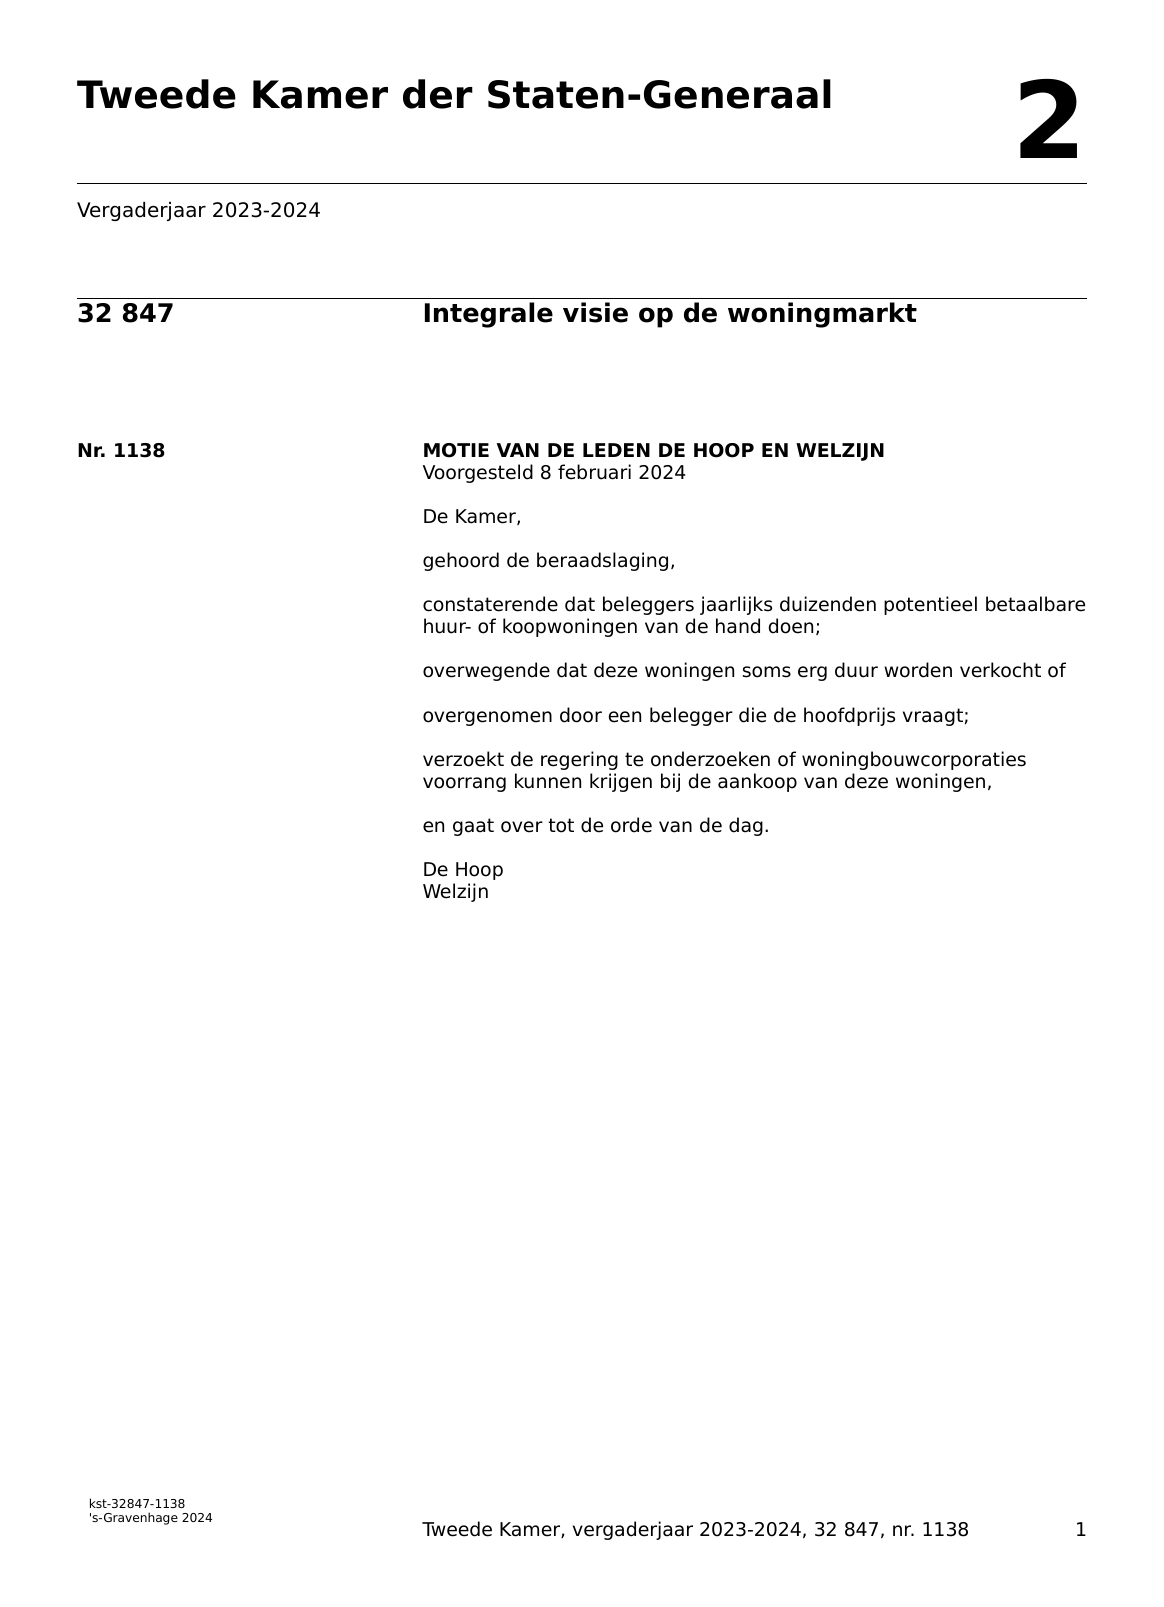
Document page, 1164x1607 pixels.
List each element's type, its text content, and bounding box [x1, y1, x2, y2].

text en gaat over tot de orde van de dag. [422, 815, 1087, 837]
subtitle 32 847 Integrale visie op de woningmarkt [77, 299, 1087, 329]
text overgenomen door een belegger die de hoofdprijs vraagt; [422, 704, 1087, 726]
text De Hoop [422, 859, 1087, 881]
table_cell Vergaderjaar 2023-2024 [77, 184, 1087, 298]
text verzoekt de regering te onderzoeken of woningbouwcorporaties voorrang kunnen krijgen bij de aankoop van deze woningen, [422, 749, 1087, 793]
text Voorgesteld 8 februari 2024 [422, 462, 1087, 484]
text constaterende dat beleggers jaarlijks duizenden potentieel betaalbare huur- of koopwoningen van de hand doen; [422, 594, 1087, 638]
table_header 2 [886, 59, 1087, 183]
text kst-32847-1138 [88, 1497, 323, 1511]
text De Kamer, [422, 506, 1087, 528]
text 's-Gravenhage 2024 [88, 1511, 323, 1525]
text Welzijn [422, 881, 1087, 903]
table_header Tweede Kamer der Staten-Generaal [77, 59, 886, 183]
subtitle Nr. 1138 MOTIE VAN DE LEDEN DE HOOP EN WELZIJN [77, 440, 1087, 462]
text overwegende dat deze woningen soms erg duur worden verkocht of [422, 660, 1087, 682]
text gehoord de beraadslaging, [422, 550, 1087, 572]
